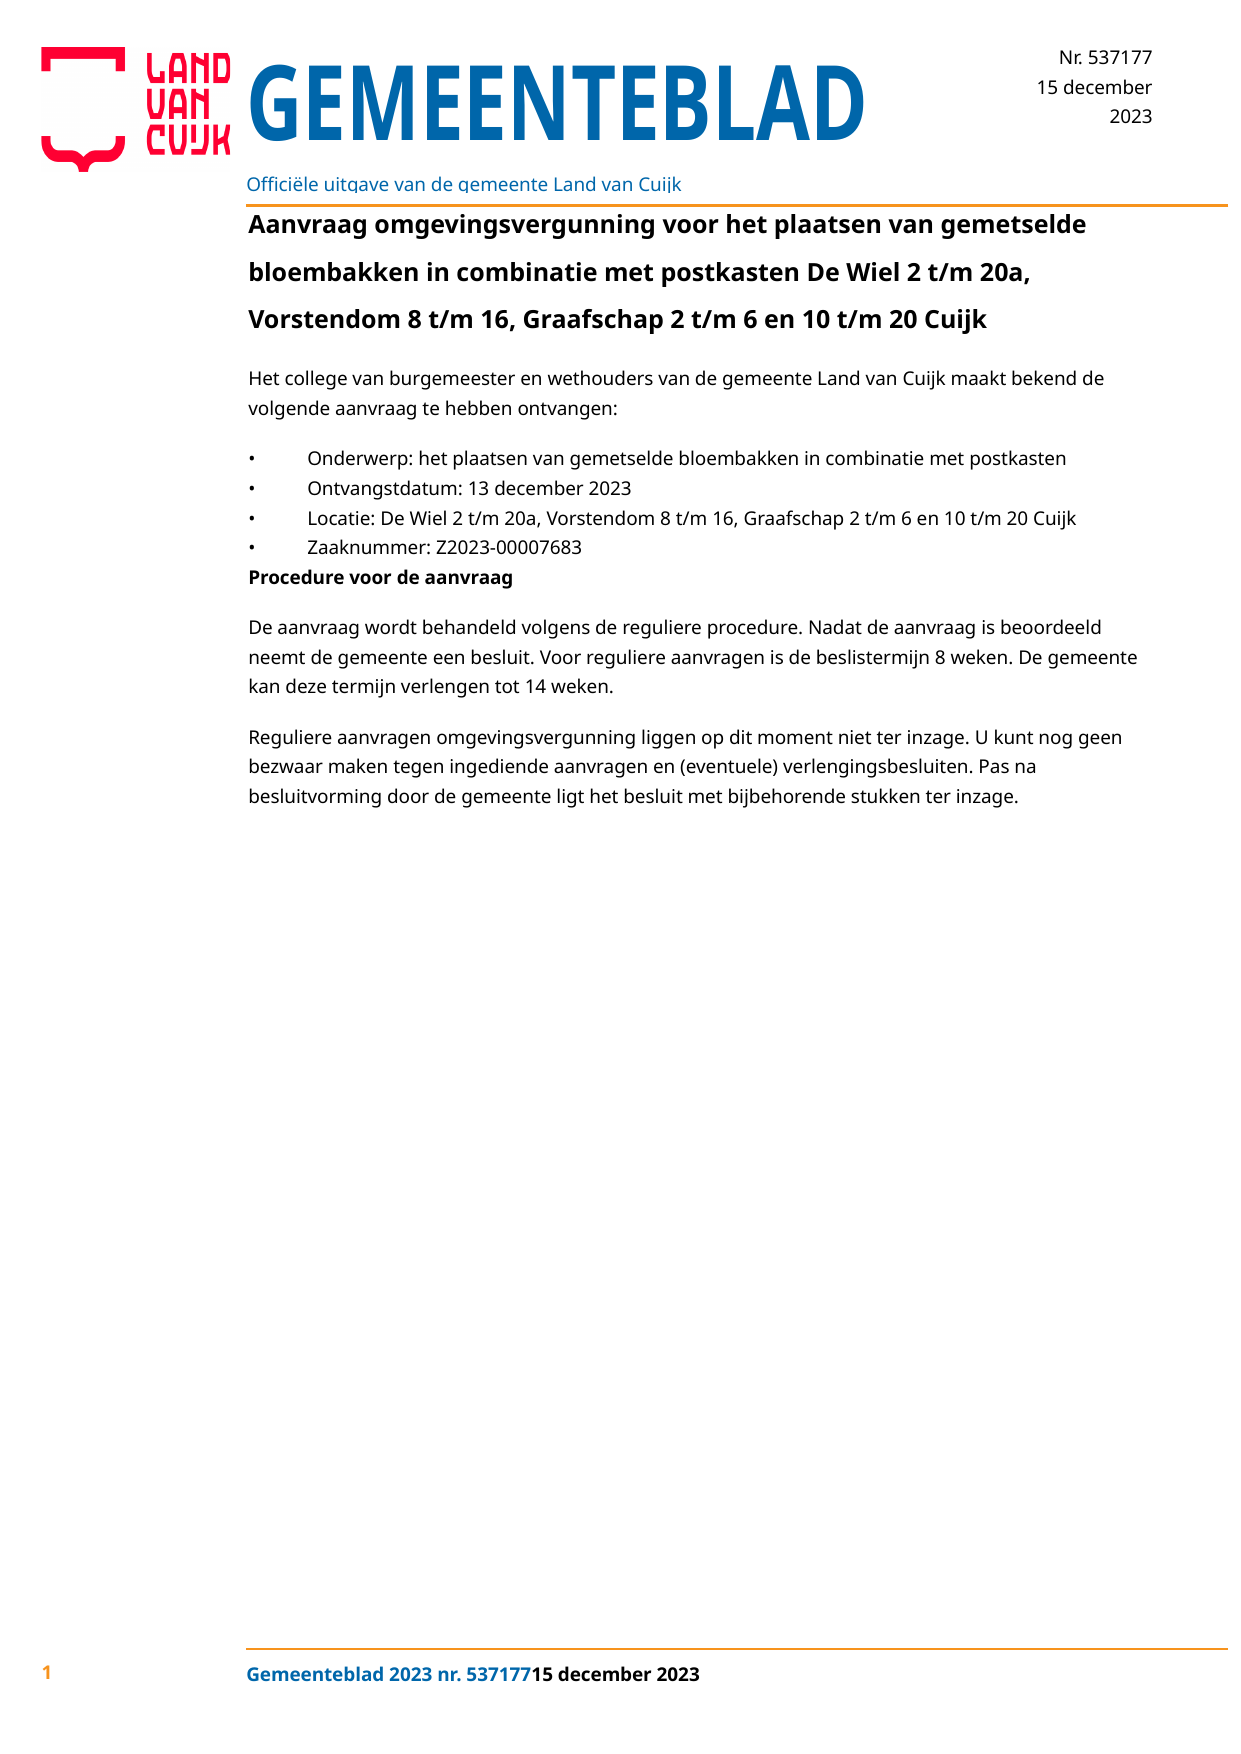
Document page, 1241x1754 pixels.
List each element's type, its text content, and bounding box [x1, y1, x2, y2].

text Procedure voor de aanvraag [248, 564, 1152, 589]
text Aanvraag omgevingsvergunning voor het plaatsen van gemetselde bloembakken in combinatie met postkasten De Wiel 2 t/m 20a, Vorstendom 8 t/m 16, Graafschap 2 t/m 6 en 10 t/m 20 Cuijk [248, 207, 1152, 336]
text Reguliere aanvragen omgevingsvergunning liggen op dit moment niet ter inzage. U kunt nog geen bezwaar maken tegen ingediende aanvragen en (eventuele) verlengingsbesluiten. Pas na besluitvorming door de gemeente ligt het besluit met bijbehorende stukken ter inzage. [248, 724, 1152, 809]
text De aanvraag wordt behandeld volgens de reguliere procedure. Nadat de aanvraag is beoordeeld neemt de gemeente een besluit. Voor reguliere aanvragen is de beslistermijn 8 weken. De gemeente kan deze termijn verlengen tot 14 weken. [248, 614, 1152, 699]
picture [41, 47, 231, 172]
list Locatie: De Wiel 2 t/m 20a, Vorstendom 8 t/m 16, Graafschap 2 t/m 6 en 10 t/m 20 Cuijk [248, 505, 1152, 530]
list Onderwerp: het plaatsen van gemetselde bloembakken in combinatie met postkasten [248, 446, 1152, 471]
text Het college van burgemeester en wethouders van de gemeente Land van Cuijk maakt bekend de volgende aanvraag te hebben ontvangen: [248, 366, 1152, 421]
list Ontvangstdatum: 13 december 2023 [248, 475, 1152, 501]
list Zaaknummer: Z2023-00007683 [248, 534, 1152, 560]
